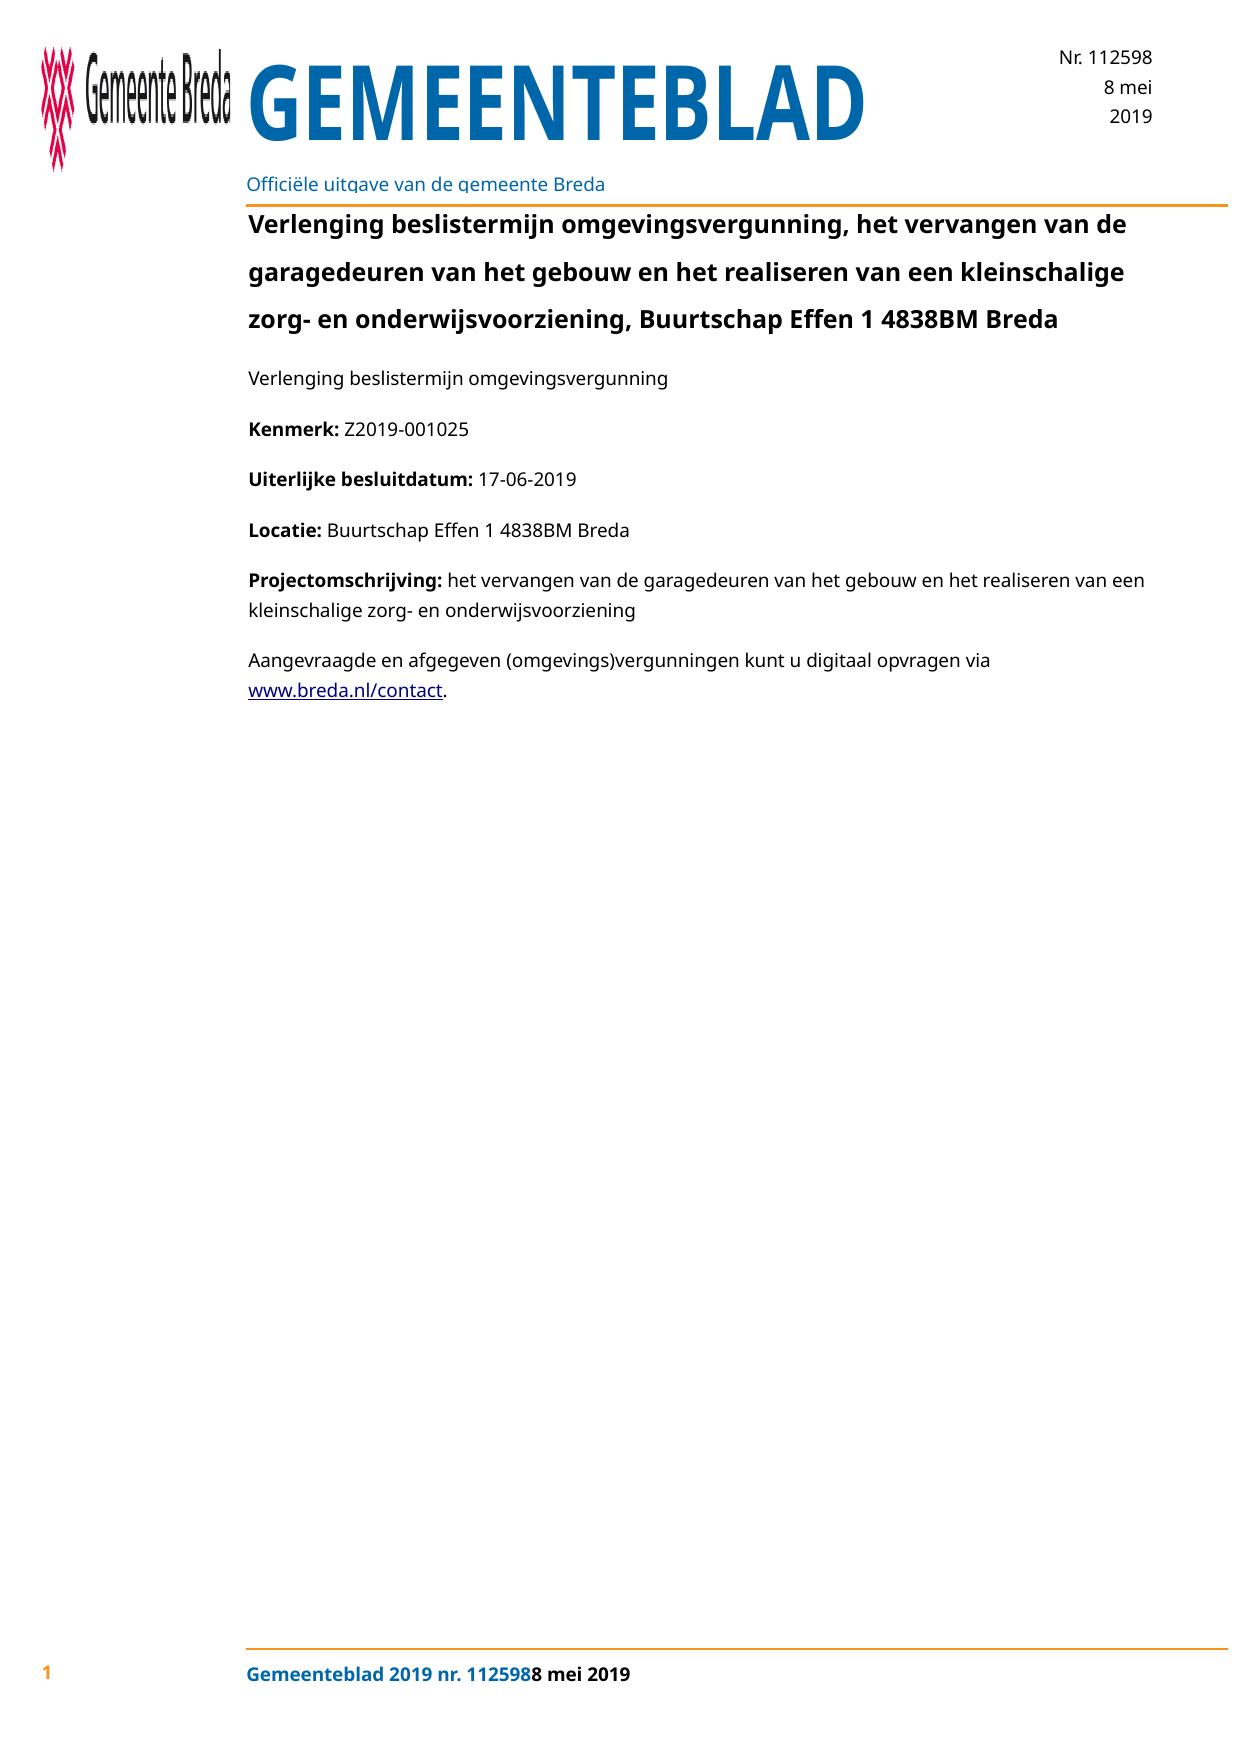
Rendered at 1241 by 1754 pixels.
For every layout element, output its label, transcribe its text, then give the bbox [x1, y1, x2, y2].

text Aangevraagde en afgegeven (omgevings)vergunningen kunt u digitaal opvragen via www.breda.nl/contact. [248, 647, 1152, 702]
text Verlenging beslistermijn omgevingsvergunning [248, 366, 1152, 391]
text Locatie: Buurtschap Effen 1 4838BM Breda [248, 517, 1152, 542]
text Uiterlijke besluitdatum: 17-06-2019 [248, 466, 1152, 492]
text Kenmerk: Z2019-001025 [248, 416, 1152, 442]
picture [41, 47, 231, 172]
text Projectomschrijving: het vervangen van de garagedeuren van het gebouw en het realiseren van een kleinschalige zorg- en onderwijsvoorziening [248, 567, 1152, 622]
text Verlenging beslistermijn omgevingsvergunning, het vervangen van de garagedeuren van het gebouw en het realiseren van een kleinschalige zorg- en onderwijsvoorziening, Buurtschap Effen 1 4838BM Breda [248, 207, 1152, 336]
